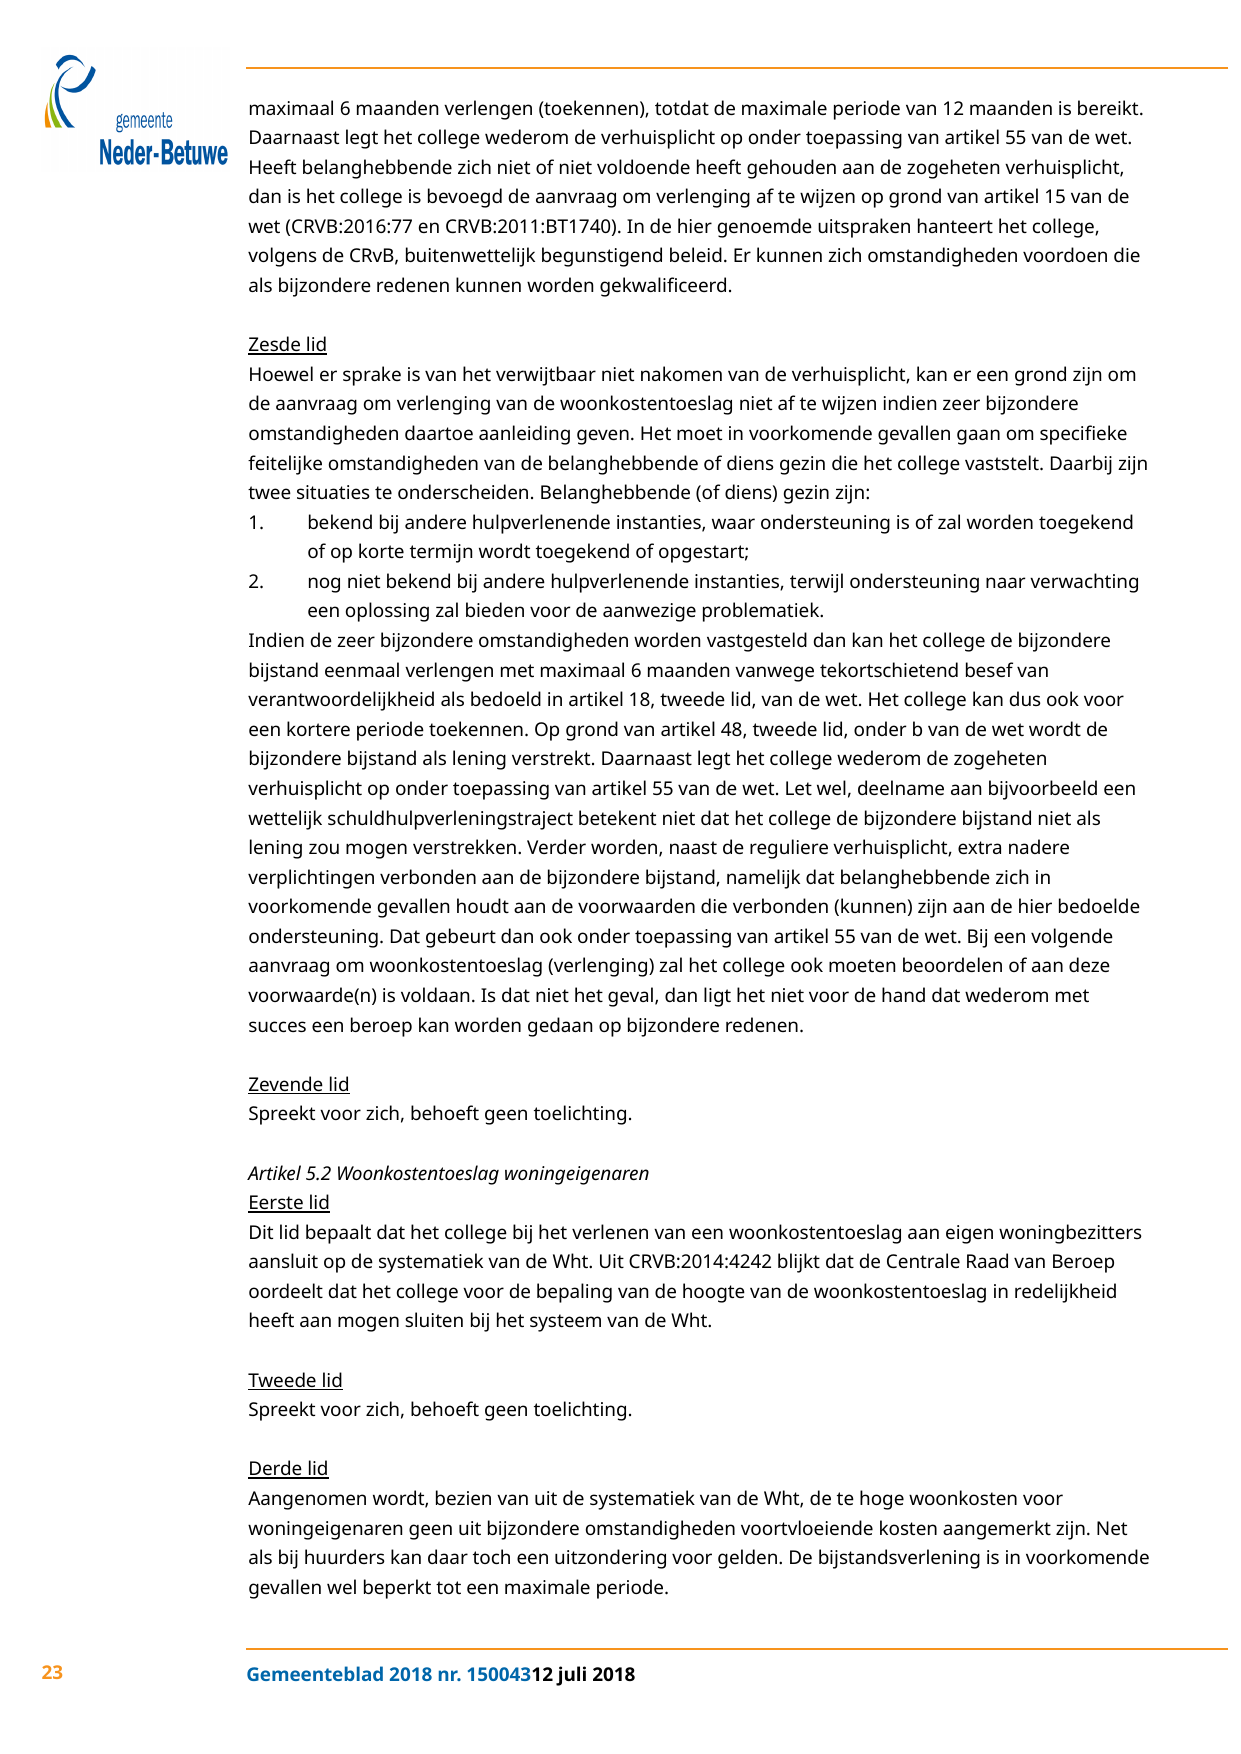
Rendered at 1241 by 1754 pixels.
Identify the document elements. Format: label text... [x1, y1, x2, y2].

text Dit lid bepaalt dat het college bij het verlenen van een woonkostentoeslag aan eigen woningbezitters aansluit op de systematiek van de Wht. Uit CRVB:2014:4242 blijkt dat de Centrale Raad van Beroep oordeelt dat het college voor de bepaling van de hoogte van de woonkostentoeslag in redelijkheid heeft aan mogen sluiten bij het systeem van de Wht. [248, 1219, 1152, 1333]
text Hoewel er sprake is van het verwijtbaar niet nakomen van de verhuisplicht, kan er een grond zijn om de aanvraag om verlenging van de woonkostentoeslag niet af te wijzen indien zeer bijzondere omstandigheden daartoe aanleiding geven. Het moet in voorkomende gevallen gaan om specifieke feitelijke omstandigheden van de belanghebbende of diens gezin die het college vaststelt. Daarbij zijn twee situaties te onderscheiden. Belanghebbende (of diens) gezin zijn: [248, 361, 1152, 505]
text Zevende lid [248, 1071, 1152, 1097]
text Zesde lid [248, 331, 1152, 357]
picture [41, 47, 231, 172]
text Artikel 5.2 Woonkostentoeslag woningeigenaren [248, 1160, 1152, 1186]
text Eerste lid [248, 1189, 1152, 1215]
text Derde lid [248, 1456, 1152, 1481]
text Indien de zeer bijzondere omstandigheden worden vastgesteld dan kan het college de bijzondere bijstand eenmaal verlengen met maximaal 6 maanden vanwege tekortschietend besef van verantwoordelijkheid als bedoeld in artikel 18, tweede lid, van de wet. Het college kan dus ook voor een kortere periode toekennen. Op grond van artikel 48, tweede lid, onder b van de wet wordt de bijzondere bijstand als lening verstrekt. Daarnaast legt het college wederom de zogeheten verhuisplicht op onder toepassing van artikel 55 van de wet. Let wel, deelname aan bijvoorbeeld een wettelijk schuldhulpverleningstraject betekent niet dat het college de bijzondere bijstand niet als lening zou mogen verstrekken. Verder worden, naast de reguliere verhuisplicht, extra nadere verplichtingen verbonden aan de bijzondere bijstand, namelijk dat belanghebbende zich in voorkomende gevallen houdt aan de voorwaarden die verbonden (kunnen) zijn aan de hier bedoelde ondersteuning. Dat gebeurt dan ook onder toepassing van artikel 55 van de wet. Bij een volgende aanvraag om woonkostentoeslag (verlenging) zal het college ook moeten beoordelen of aan deze voorwaarde(n) is voldaan. Is dat niet het geval, dan ligt het niet voor de hand dat wederom met succes een beroep kan worden gedaan op bijzondere redenen. [248, 627, 1152, 1038]
text Tweede lid [248, 1367, 1152, 1393]
text Spreekt voor zich, behoeft geen toelichting. [248, 1101, 1152, 1126]
list bekend bij andere hulpverlenende instanties, waar ondersteuning is of zal worden toegekend of op korte termijn wordt toegekend of opgestart; [248, 509, 1152, 564]
text Aangenomen wordt, bezien van uit de systematiek van de Wht, de te hoge woonkosten voor woningeigenaren geen uit bijzondere omstandigheden voortvloeiende kosten aangemerkt zijn. Net als bij huurders kan daar toch een uitzondering voor gelden. De bijstandsverlening is in voorkomende gevallen wel beperkt tot een maximale periode. [248, 1485, 1152, 1600]
list nog niet bekend bij andere hulpverlenende instanties, terwijl ondersteuning naar verwachting een oplossing zal bieden voor de aanwezige problematiek. [248, 568, 1152, 623]
text maximaal 6 maanden verlengen (toekennen), totdat de maximale periode van 12 maanden is bereikt. Daarnaast legt het college wederom de verhuisplicht op onder toepassing van artikel 55 van de wet. Heeft belanghebbende zich niet of niet voldoende heeft gehouden aan de zogeheten verhuisplicht, dan is het college is bevoegd de aanvraag om verlenging af te wijzen op grond van artikel 15 van de wet (CRVB:2016:77 en CRVB:2011:BT1740). In de hier genoemde uitspraken hanteert het college, volgens de CRvB, buitenwettelijk begunstigend beleid. Er kunnen zich omstandigheden voordoen die als bijzondere redenen kunnen worden gekwalificeerd. [248, 95, 1152, 298]
text Spreekt voor zich, behoeft geen toelichting. [248, 1396, 1152, 1422]
